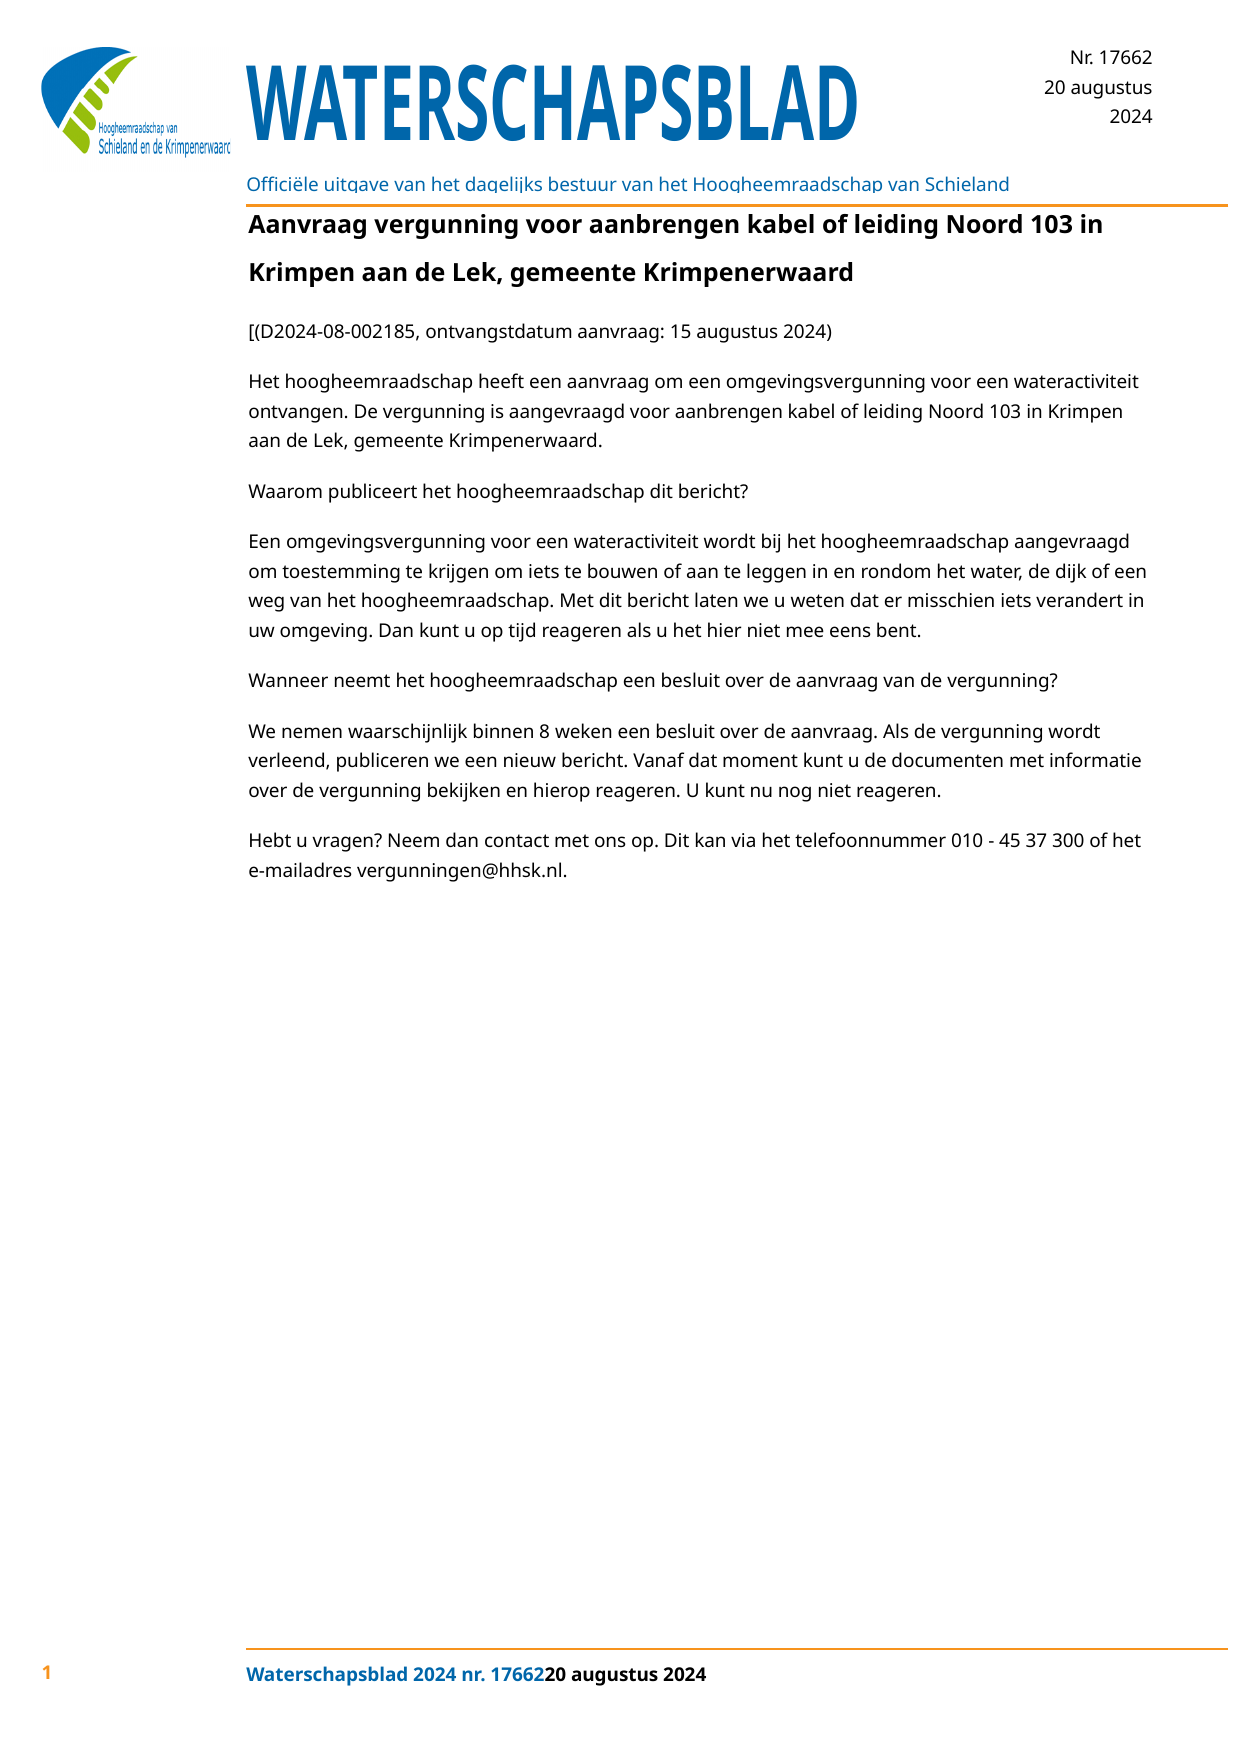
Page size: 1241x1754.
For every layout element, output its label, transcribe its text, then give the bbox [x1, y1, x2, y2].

text Wanneer neemt het hoogheemraadschap een besluit over de aanvraag van de vergunning? [248, 667, 1152, 693]
picture [41, 47, 231, 172]
text Hebt u vragen? Neem dan contact met ons op. Dit kan via het telefoonnummer 010 - 45 37 300 of het e-mailadres vergunningen@hhsk.nl. [248, 827, 1152, 883]
text [(D2024-08-002185, ontvangstdatum aanvraag: 15 augustus 2024) [248, 318, 1152, 344]
text We nemen waarschijnlijk binnen 8 weken een besluit over de aanvraag. Als de vergunning wordt verleend, publiceren we een nieuw bericht. Vanaf dat moment kunt u de documenten met informatie over de vergunning bekijken en hierop reageren. U kunt nu nog niet reageren. [248, 718, 1152, 803]
text Een omgevingsvergunning voor een wateractiviteit wordt bij het hoogheemraadschap aangevraagd om toestemming te krijgen om iets te bouwen of aan te leggen in en rondom het water, de dijk of een weg van het hoogheemraadschap. Met dit bericht laten we u weten dat er misschien iets verandert in uw omgeving. Dan kunt u op tijd reageren als u het hier niet mee eens bent. [248, 528, 1152, 643]
text Het hoogheemraadschap heeft een aanvraag om een omgevingsvergunning voor een wateractiviteit ontvangen. De vergunning is aangevraagd voor aanbrengen kabel of leiding Noord 103 in Krimpen aan de Lek, gemeente Krimpenerwaard. [248, 368, 1152, 453]
text Aanvraag vergunning voor aanbrengen kabel of leiding Noord 103 in Krimpen aan de Lek, gemeente Krimpenerwaard [248, 207, 1152, 288]
text Waarom publiceert het hoogheemraadschap dit bericht? [248, 478, 1152, 504]
